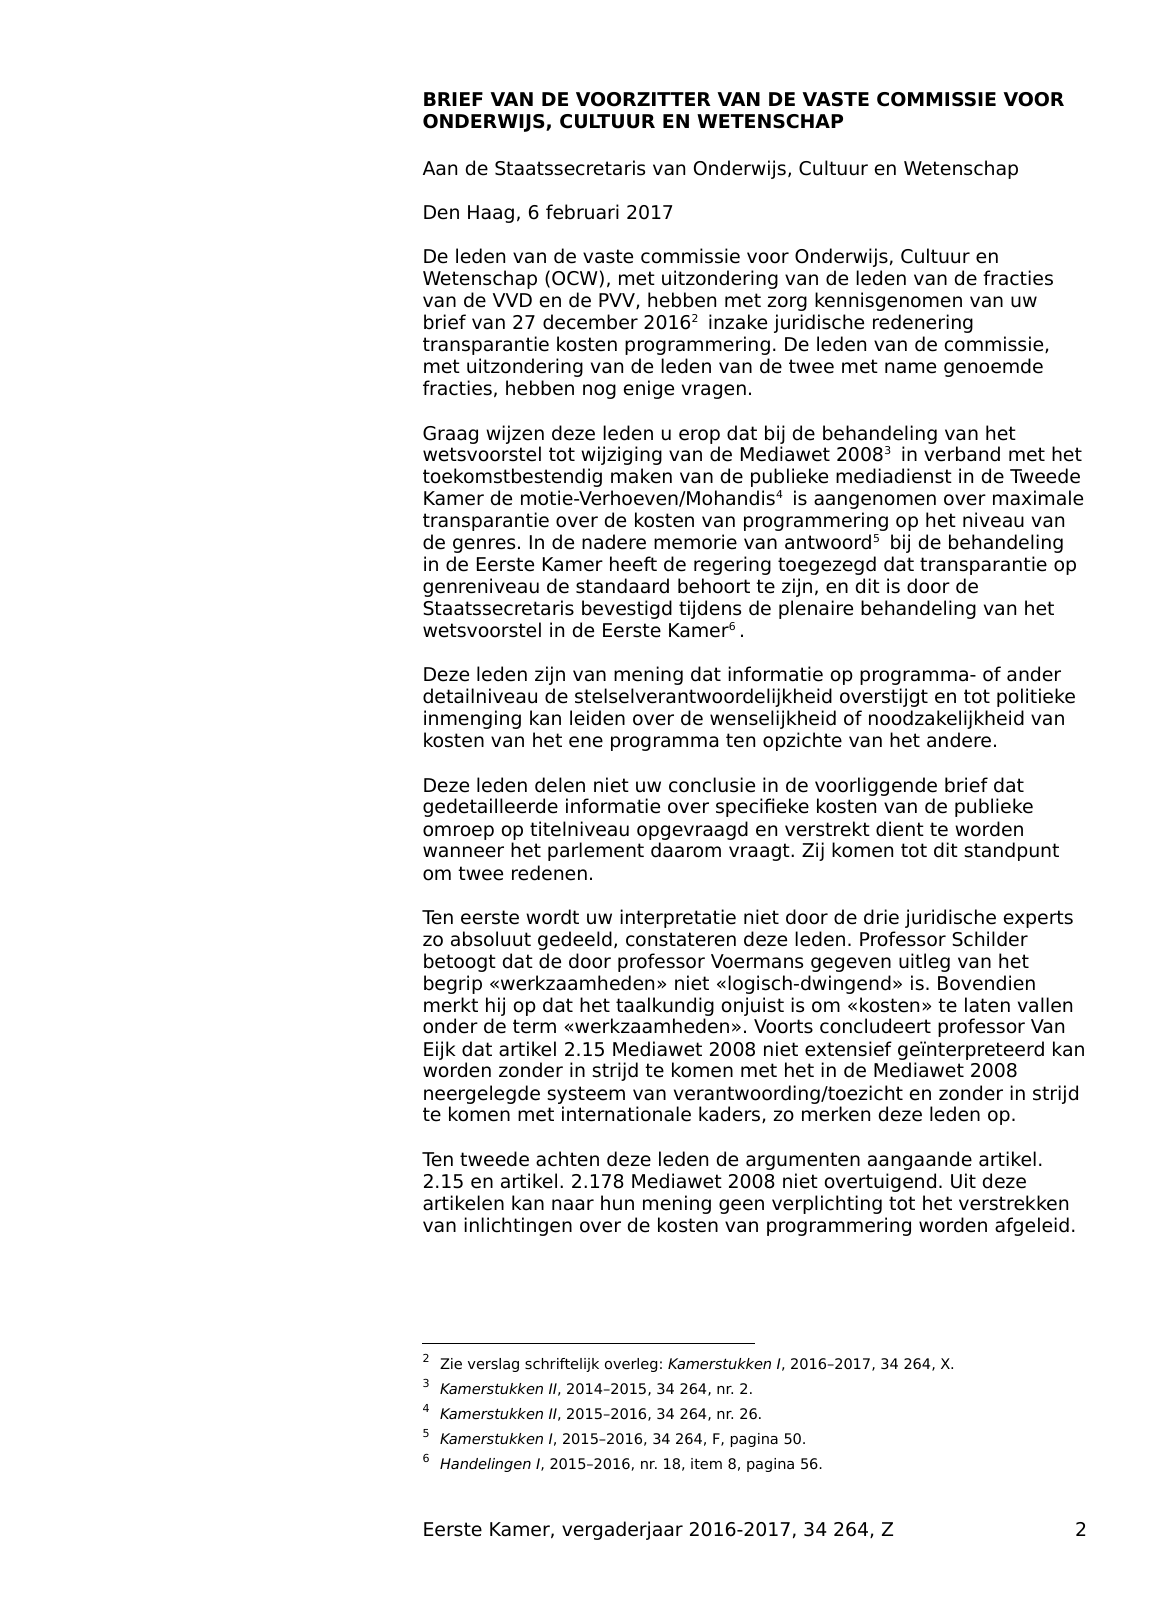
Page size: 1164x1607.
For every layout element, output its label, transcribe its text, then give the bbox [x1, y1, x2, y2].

text Ten tweede achten deze leden de argumenten aangaande artikel. 2.15 en artikel. 2.178 Mediawet 2008 niet overtuigend. Uit deze artikelen kan naar hun mening geen verplichting tot het verstrekken van inlichtingen over de kosten van programmering worden afgeleid. [422, 1148, 1087, 1236]
text Kamerstukken II, 2014–2015, 34 264, nr. 2. [422, 1377, 1087, 1399]
text Ten eerste wordt uw interpretatie niet door de drie juridische experts zo absoluut gedeeld, constateren deze leden. Professor Schilder betoogt dat de door professor Voermans gegeven uitleg van het begrip «werkzaamheden» niet «logisch-dwingend» is. Bovendien merkt hij op dat het taalkundig onjuist is om «kosten» te laten vallen onder de term «werkzaamheden». Voorts concludeert professor Van Eijk dat artikel 2.15 Mediawet 2008 niet extensief geïnterpreteerd kan worden zonder in strijd te komen met het in de Mediawet 2008 neergelegde systeem van verantwoording/toezicht en zonder in strijd te komen met internationale kaders, zo merken deze leden op. [422, 907, 1087, 1126]
text Zie verslag schriftelijk overleg: Kamerstukken I, 2016–2017, 34 264, X. [422, 1352, 1087, 1374]
text Kamerstukken I, 2015–2016, 34 264, F, pagina 50. [422, 1427, 1087, 1449]
text De leden van de vaste commissie voor Onderwijs, Cultuur en Wetenschap (OCW), met uitzondering van de leden van de fracties van de VVD en de PVV, hebben met zorg kennisgenomen van uw brief van 27 december 2016 inzake juridische redenering transparantie kosten programmering. De leden van de commissie, met uitzondering van de leden van de twee met name genoemde fracties, hebben nog enige vragen. [422, 246, 1087, 400]
text Den Haag, 6 februari 2017 [422, 202, 1087, 224]
text Aan de Staatssecretaris van Onderwijs, Cultuur en Wetenschap [422, 158, 1087, 180]
text Handelingen I, 2015–2016, nr. 18, item 8, pagina 56. [422, 1452, 1087, 1474]
text Kamerstukken II, 2015–2016, 34 264, nr. 26. [422, 1402, 1087, 1424]
text Deze leden zijn van mening dat informatie op programma- of ander detailniveau de stelselverantwoordelijkheid overstijgt en tot politieke inmenging kan leiden over de wenselijkheid of noodzakelijkheid van kosten van het ene programma ten opzichte van het andere. [422, 664, 1087, 752]
subtitle BRIEF VAN DE VOORZITTER VAN DE VASTE COMMISSIE VOOR ONDERWIJS, CULTUUR EN WETENSCHAP [422, 89, 1087, 133]
text Graag wijzen deze leden u erop dat bij de behandeling van het wetsvoorstel tot wijziging van de Mediawet 2008 in verband met het toekomstbestendig maken van de publieke mediadienst in de Tweede Kamer de motie-Verhoeven/Mohandis is aangenomen over maximale transparantie over de kosten van programmering op het niveau van de genres. In de nadere memorie van antwoord bij de behandeling in de Eerste Kamer heeft de regering toegezegd dat transparantie op genreniveau de standaard behoort te zijn, en dit is door de Staatssecretaris bevestigd tijdens de plenaire behandeling van het wetsvoorstel in de Eerste Kamer. [422, 422, 1087, 642]
text Deze leden delen niet uw conclusie in de voorliggende brief dat gedetailleerde informatie over specifieke kosten van de publieke omroep op titelniveau opgevraagd en verstrekt dient te worden wanneer het parlement daarom vraagt. Zij komen tot dit standpunt om twee redenen. [422, 774, 1087, 884]
